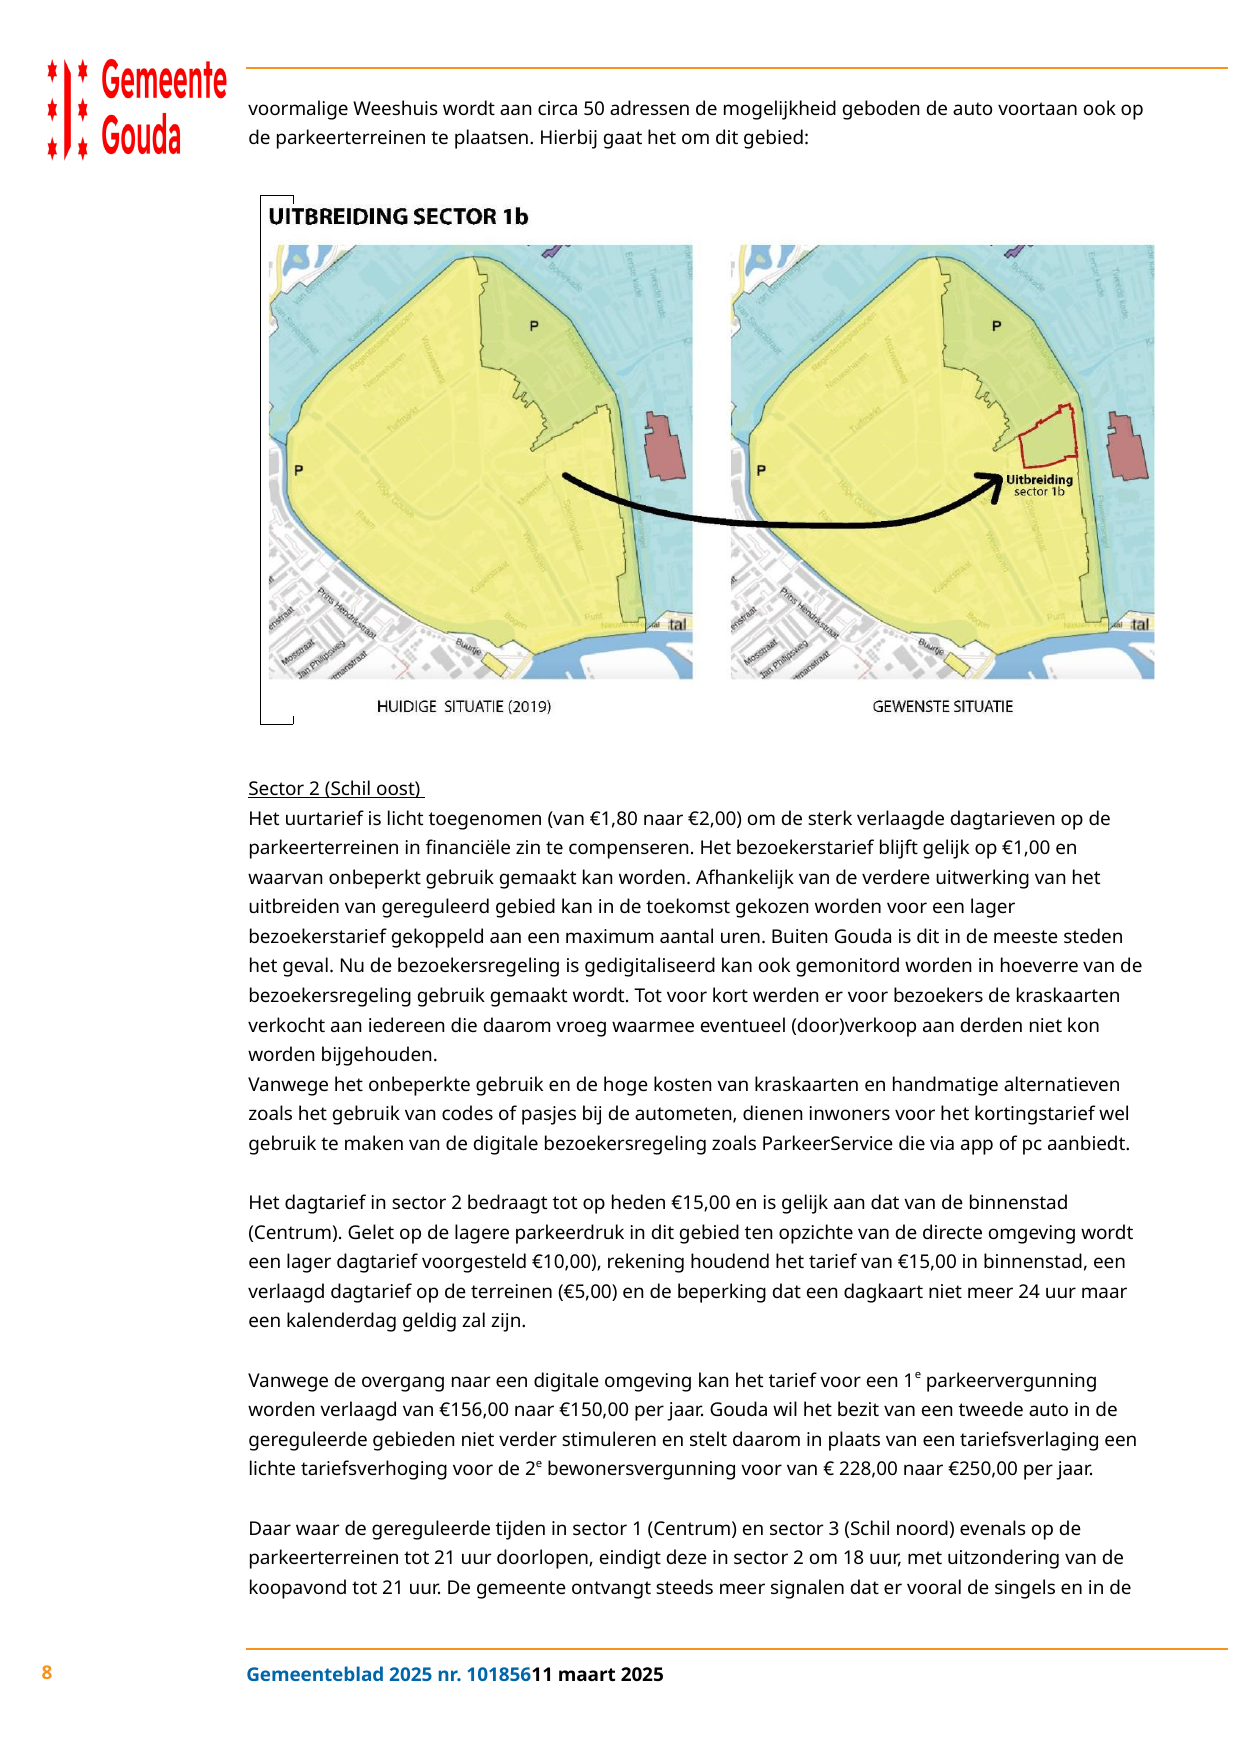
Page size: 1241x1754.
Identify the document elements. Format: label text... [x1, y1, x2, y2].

text Het dagtarief in sector 2 bedraagt tot op heden €15,00 en is gelijk aan dat van de binnenstad (Centrum). Gelet op de lagere parkeerdruk in dit gebied ten opzichte van de directe omgeving wordt een lager dagtarief voorgesteld €10,00), rekening houdend het tarief van €15,00 in binnenstad, een verlaagd dagtarief op de terreinen (€5,00) en de beperking dat een dagkaart niet meer 24 uur maar een kalenderdag geldig zal zijn. [248, 1189, 1152, 1333]
text voormalige Weeshuis wordt aan circa 50 adressen de mogelijkheid geboden de auto voortaan ook op de parkeerterreinen te plaatsen. Hierbij gaat het om dit gebied: [248, 95, 1152, 150]
text Het uurtarief is licht toegenomen (van €1,80 naar €2,00) om de sterk verlaagde dagtarieven op de parkeerterreinen in financiële zin te compenseren. Het bezoekerstarief blijft gelijk op €1,00 en waarvan onbeperkt gebruik gemaakt kan worden. Afhankelijk van de verdere uitwerking van het uitbreiden van gereguleerd gebied kan in de toekomst gekozen worden voor een lager bezoekerstarief gekoppeld aan een maximum aantal uren. Buiten Gouda is dit in de meeste steden het geval. Nu de bezoekersregeling is gedigitaliseerd kan ook gemonitord worden in hoeverre van de bezoekersregeling gebruik gemaakt wordt. Tot voor kort werden er voor bezoekers de kraskaarten verkocht aan iedereen die daarom vroeg waarmee eventueel (door)verkoop aan derden niet kon worden bijgehouden. [248, 805, 1152, 1067]
text Sector 2 (Schil oost) [248, 775, 1152, 801]
text Daar waar de gereguleerde tijden in sector 1 (Centrum) en sector 3 (Schil noord) evenals op de parkeerterreinen tot 21 uur doorlopen, eindigt deze in sector 2 om 18 uur, met uitzondering van de koopavond tot 21 uur. De gemeente ontvangt steeds meer signalen dat er vooral de singels en in de [248, 1515, 1152, 1599]
text Vanwege de overgang naar een digitale omgeving kan het tarief voor een 1e parkeervergunning worden verlaagd van €156,00 naar €150,00 per jaar. Gouda wil het bezit van een tweede auto in de gereguleerde gebieden niet verder stimuleren en stelt daarom in plaats van een tariefsverlaging een lichte tariefsverhoging voor de 2e bewonersvergunning voor van € 228,00 naar €250,00 per jaar. [248, 1367, 1152, 1481]
text Vanwege het onbeperkte gebruik en de hoge kosten van kraskaarten en handmatige alternatieven zoals het gebruik van codes of pasjes bij de autometen, dienen inwoners voor het kortingstarief wel gebruik te maken van de digitale bezoekersregeling zoals ParkeerService die via app of pc aanbiedt. [248, 1071, 1152, 1156]
picture [268, 204, 1155, 716]
picture [41, 47, 231, 172]
